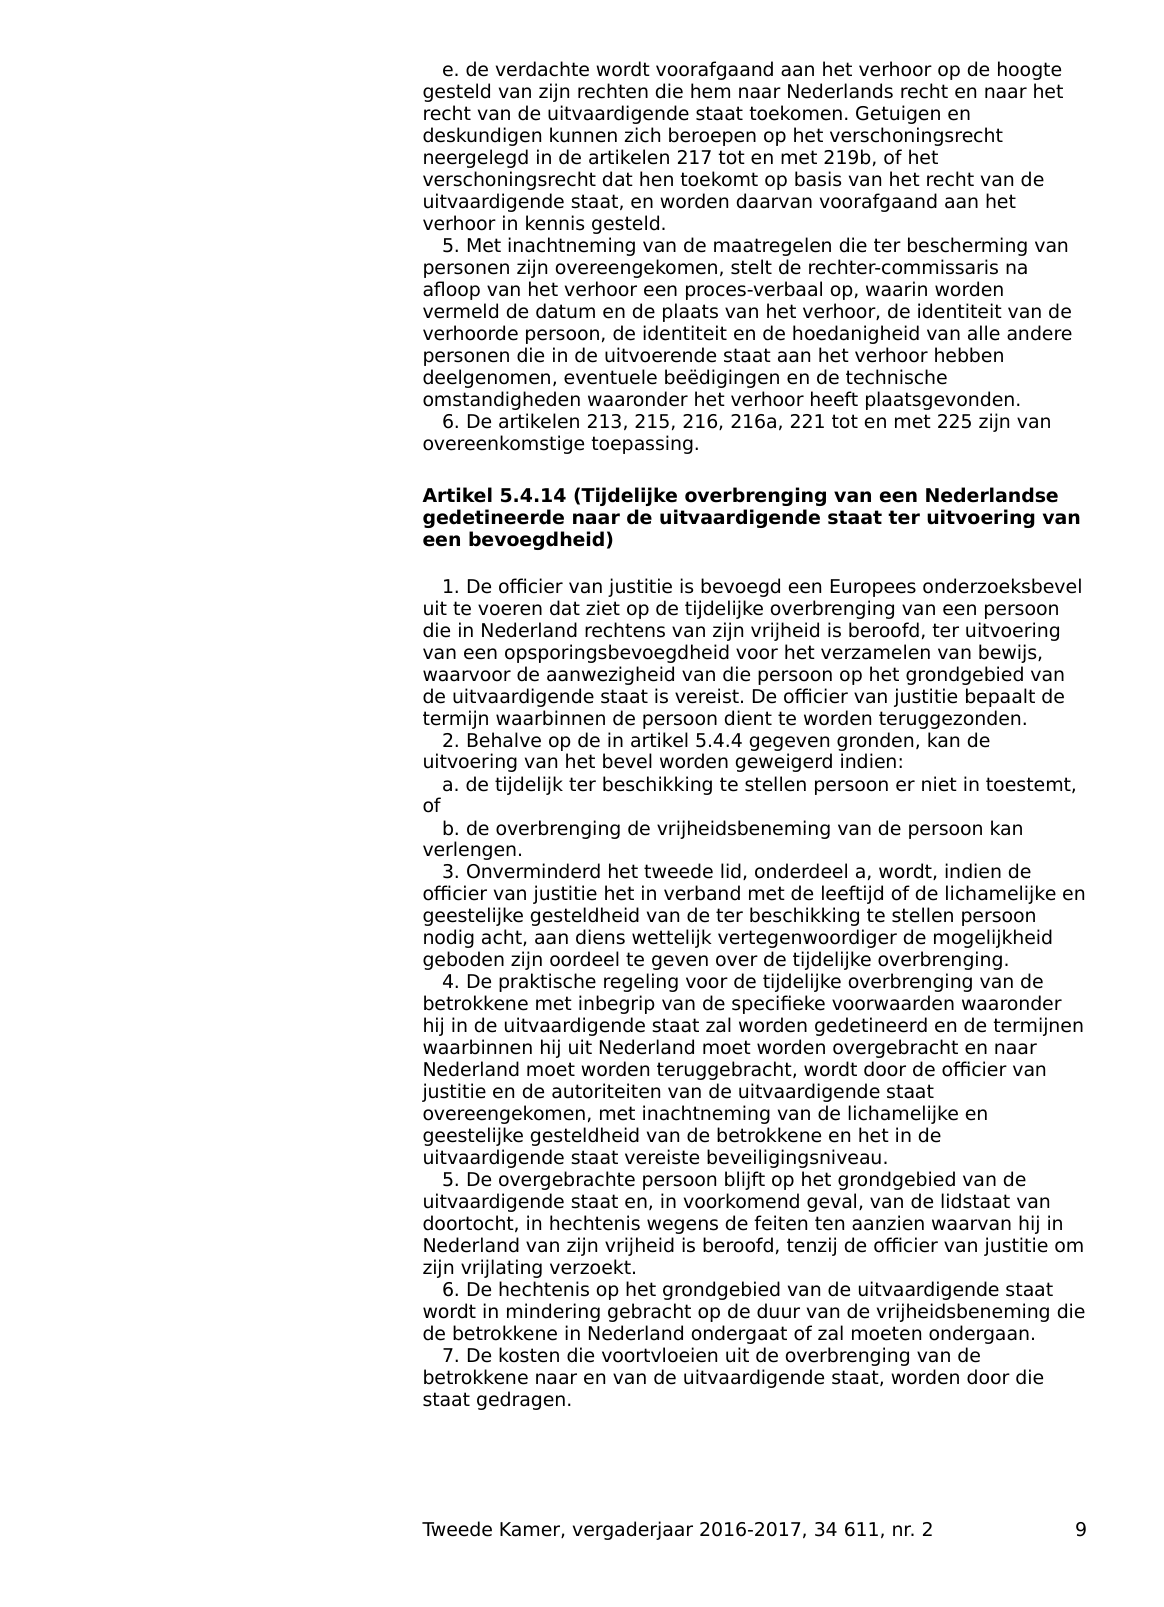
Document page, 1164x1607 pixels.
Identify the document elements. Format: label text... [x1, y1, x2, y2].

text 1. De officier van justitie is bevoegd een Europees onderzoeksbevel uit te voeren dat ziet op de tijdelijke overbrenging van een persoon die in Nederland rechtens van zijn vrijheid is beroofd, ter uitvoering van een opsporingsbevoegdheid voor het verzamelen van bewijs, waarvoor de aanwezigheid van die persoon op het grondgebied van de uitvaardigende staat is vereist. De officier van justitie bepaalt de termijn waarbinnen de persoon dient te worden teruggezonden. [422, 576, 1087, 729]
subtitle Artikel 5.4.14 (Tijdelijke overbrenging van een Nederlandse gedetineerde naar de uitvaardigende staat ter uitvoering van een bevoegdheid) [422, 485, 1087, 551]
text b. de overbrenging de vrijheidsbeneming van de persoon kan verlengen. [422, 817, 1087, 861]
text e. de verdachte wordt voorafgaand aan het verhoor op de hoogte gesteld van zijn rechten die hem naar Nederlands recht en naar het recht van de uitvaardigende staat toekomen. Getuigen en deskundigen kunnen zich beroepen op het verschoningsrecht neergelegd in de artikelen 217 tot en met 219b, of het verschoningsrecht dat hen toekomt op basis van het recht van de uitvaardigende staat, en worden daarvan voorafgaand aan het verhoor in kennis gesteld. [422, 59, 1087, 235]
text 5. De overgebrachte persoon blijft op het grondgebied van de uitvaardigende staat en, in voorkomend geval, van de lidstaat van doortocht, in hechtenis wegens de feiten ten aanzien waarvan hij in Nederland van zijn vrijheid is beroofd, tenzij de officier van justitie om zijn vrijlating verzoekt. [422, 1169, 1087, 1279]
text 4. De praktische regeling voor de tijdelijke overbrenging van de betrokkene met inbegrip van de specifieke voorwaarden waaronder hij in de uitvaardigende staat zal worden gedetineerd en de termijnen waarbinnen hij uit Nederland moet worden overgebracht en naar Nederland moet worden teruggebracht, wordt door de officier van justitie en de autoriteiten van de uitvaardigende staat overeengekomen, met inachtneming van de lichamelijke en geestelijke gesteldheid van de betrokkene en het in de uitvaardigende staat vereiste beveiligingsniveau. [422, 971, 1087, 1169]
text 5. Met inachtneming van de maatregelen die ter bescherming van personen zijn overeengekomen, stelt de rechter-commissaris na afloop van het verhoor een proces-verbaal op, waarin worden vermeld de datum en de plaats van het verhoor, de identiteit van de verhoorde persoon, de identiteit en de hoedanigheid van alle andere personen die in de uitvoerende staat aan het verhoor hebben deelgenomen, eventuele beëdigingen en de technische omstandigheden waaronder het verhoor heeft plaatsgevonden. [422, 235, 1087, 411]
text 6. De hechtenis op het grondgebied van de uitvaardigende staat wordt in mindering gebracht op de duur van de vrijheidsbeneming die de betrokkene in Nederland ondergaat of zal moeten ondergaan. [422, 1279, 1087, 1345]
text 6. De artikelen 213, 215, 216, 216a, 221 tot en met 225 zijn van overeenkomstige toepassing. [422, 411, 1087, 455]
text 7. De kosten die voortvloeien uit de overbrenging van de betrokkene naar en van de uitvaardigende staat, worden door die staat gedragen. [422, 1345, 1087, 1411]
text 2. Behalve op de in artikel 5.4.4 gegeven gronden, kan de uitvoering van het bevel worden geweigerd indien: [422, 729, 1087, 773]
text 3. Onverminderd het tweede lid, onderdeel a, wordt, indien de officier van justitie het in verband met de leeftijd of de lichamelijke en geestelijke gesteldheid van de ter beschikking te stellen persoon nodig acht, aan diens wettelijk vertegenwoordiger de mogelijkheid geboden zijn oordeel te geven over de tijdelijke overbrenging. [422, 861, 1087, 971]
text a. de tijdelijk ter beschikking te stellen persoon er niet in toestemt, of [422, 773, 1087, 817]
